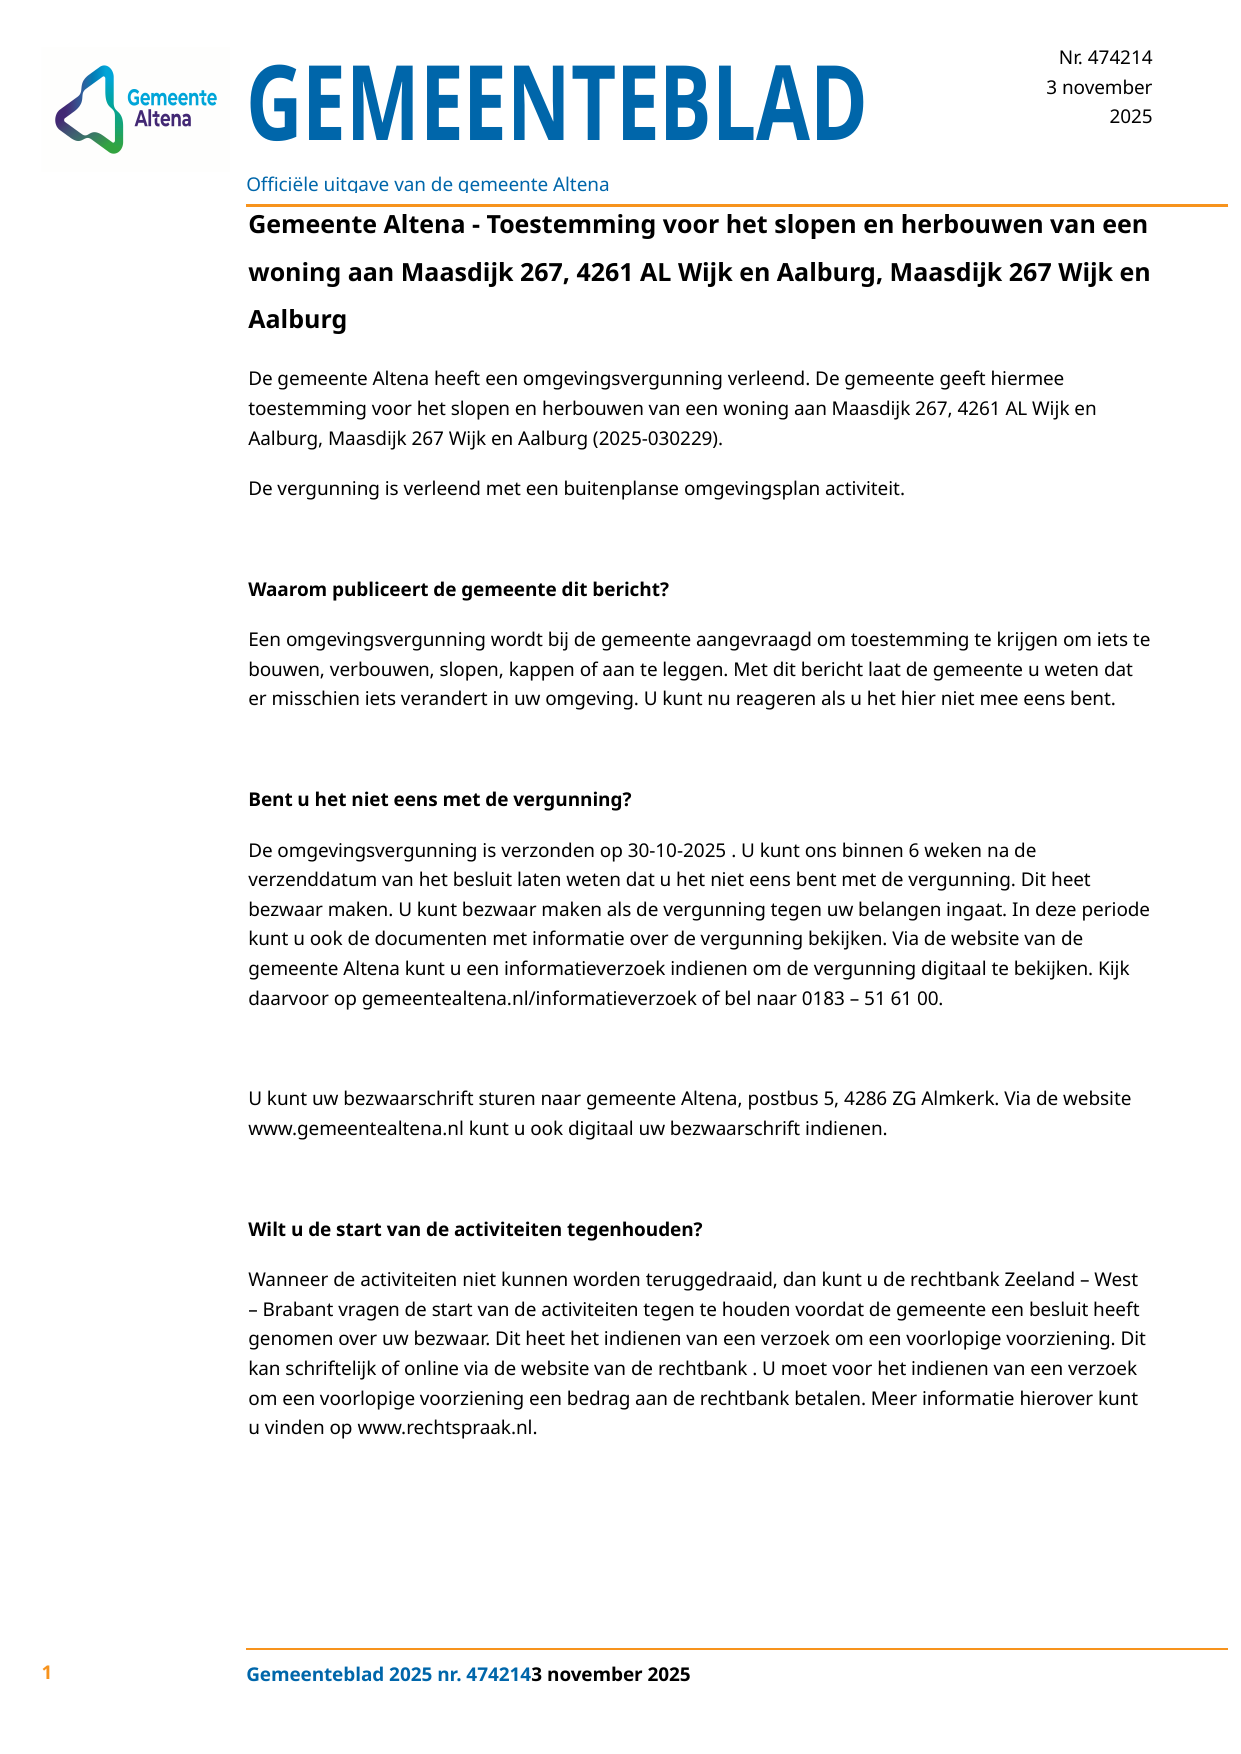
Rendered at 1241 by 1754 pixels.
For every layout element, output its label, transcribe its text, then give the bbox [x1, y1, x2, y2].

text Een omgevingsvergunning wordt bij de gemeente aangevraagd om toestemming te krijgen om iets te bouwen, verbouwen, slopen, kappen of aan te leggen. Met dit bericht laat de gemeente u weten dat er misschien iets verandert in uw omgeving. U kunt nu reageren als u het hier niet mee eens bent. [248, 626, 1152, 711]
text U kunt uw bezwaarschrift sturen naar gemeente Altena, postbus 5, 4286 ZG Almkerk. Via de website www.gemeentealtena.nl kunt u ook digitaal uw bezwaarschrift indienen. [248, 1086, 1152, 1141]
text De omgevingsvergunning is verzonden op 30-10-2025 . U kunt ons binnen 6 weken na de verzenddatum van het besluit laten weten dat u het niet eens bent met de vergunning. Dit heet bezwaar maken. U kunt bezwaar maken als de vergunning tegen uw belangen ingaat. In deze periode kunt u ook de documenten met informatie over de vergunning bekijken. Via de website van de gemeente Altena kunt u een informatieverzoek indienen om de vergunning digitaal te bekijken. Kijk daarvoor op gemeentealtena.nl/informatieverzoek of bel naar 0183 – 51 61 00. [248, 837, 1152, 1010]
text Wilt u de start van de activiteiten tegenhouden? [248, 1216, 1152, 1242]
text Gemeente Altena - Toestemming voor het slopen en herbouwen van een woning aan Maasdijk 267, 4261 AL Wijk en Aalburg, Maasdijk 267 Wijk en Aalburg [248, 207, 1152, 336]
picture [41, 47, 231, 172]
text De vergunning is verleend met een buitenplanse omgevingsplan activiteit. [248, 475, 1152, 501]
text Waarom publiceert de gemeente dit bericht? [248, 576, 1152, 602]
text De gemeente Altena heeft een omgevingsvergunning verleend. De gemeente geeft hiermee toestemming voor het slopen en herbouwen van een woning aan Maasdijk 267, 4261 AL Wijk en Aalburg, Maasdijk 267 Wijk en Aalburg (2025-030229). [248, 366, 1152, 450]
text Bent u het niet eens met de vergunning? [248, 786, 1152, 812]
text Wanneer de activiteiten niet kunnen worden teruggedraaid, dan kunt u de rechtbank Zeeland – West – Brabant vragen de start van de activiteiten tegen te houden voordat de gemeente een besluit heeft genomen over uw bezwaar. Dit heet het indienen van een verzoek om een voorlopige voorziening. Dit kan schriftelijk of online via de website van de rechtbank . U moet voor het indienen van een verzoek om een voorlopige voorziening een bedrag aan de rechtbank betalen. Meer informatie hierover kunt u vinden op www.rechtspraak.nl. [248, 1266, 1152, 1440]
